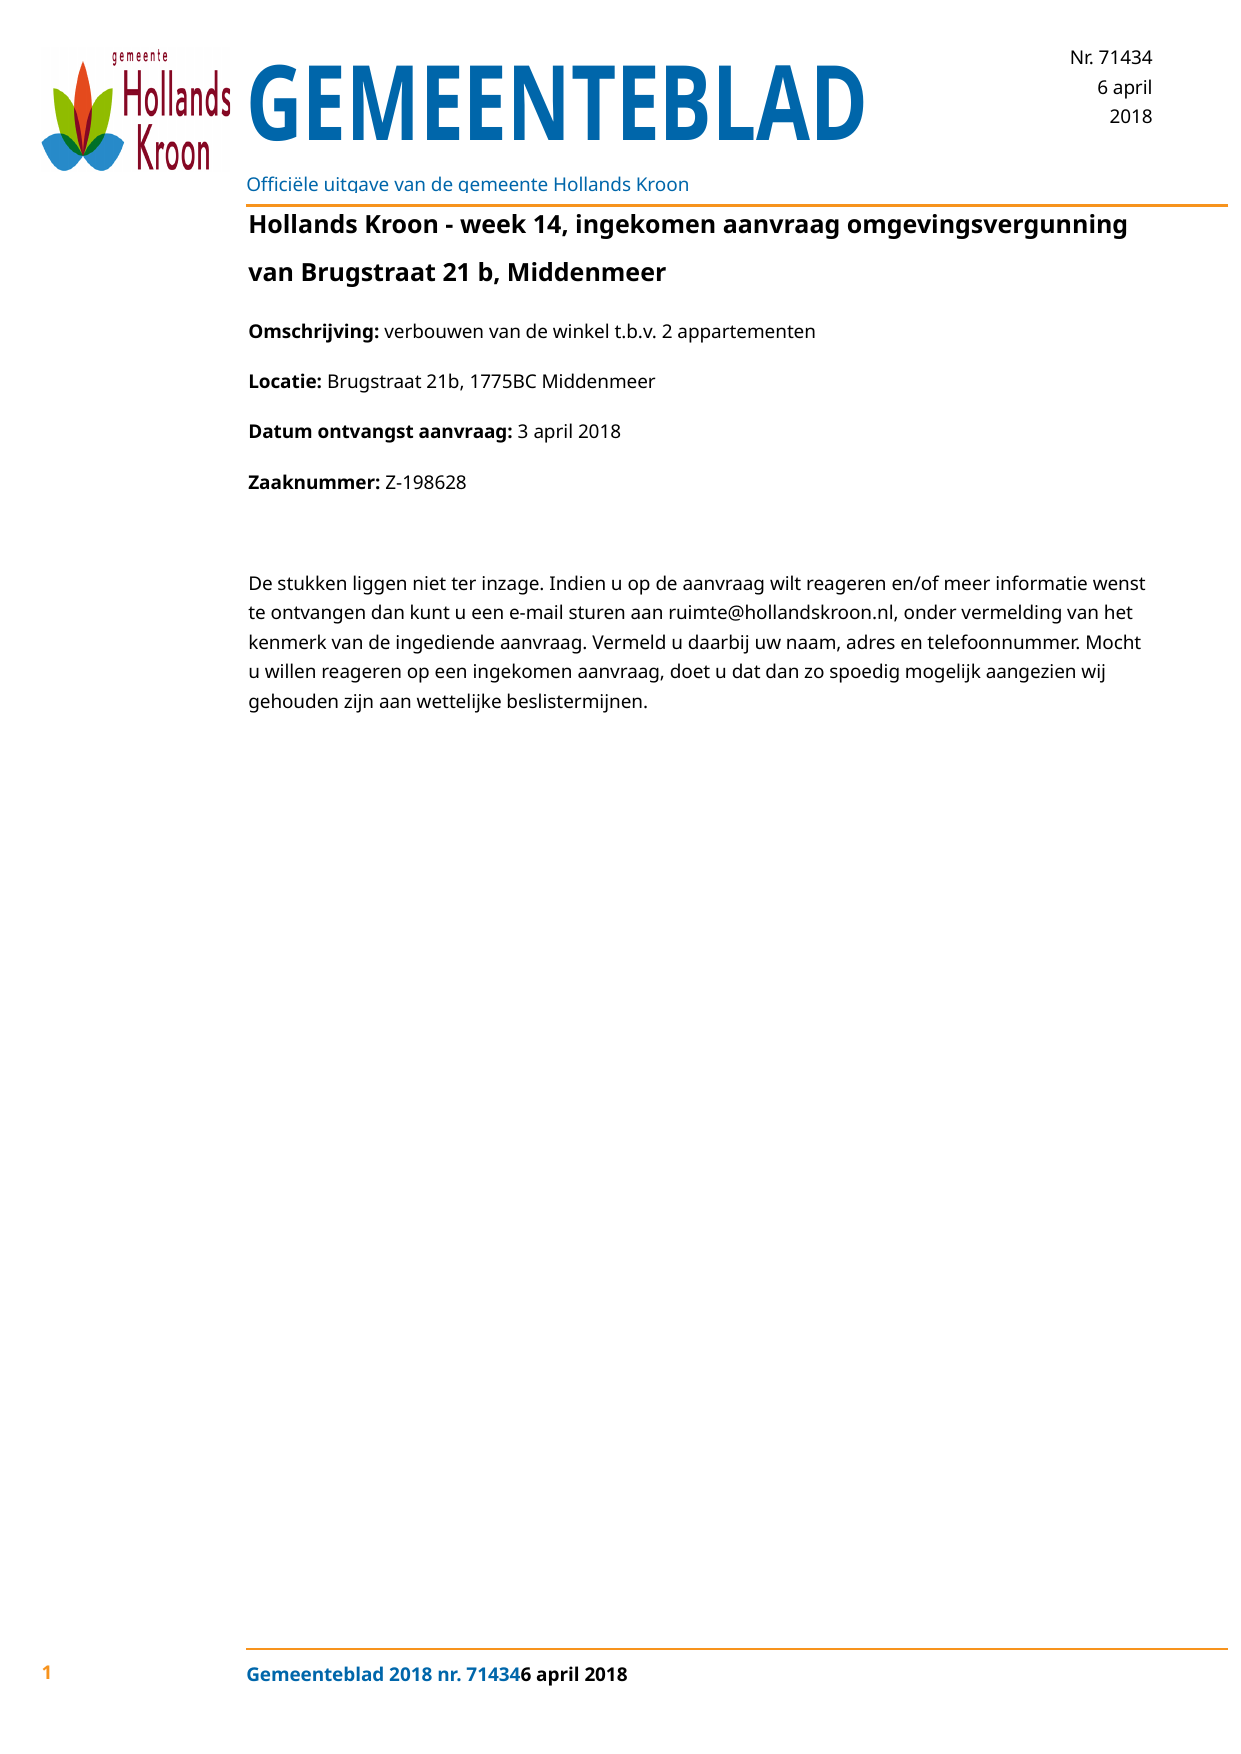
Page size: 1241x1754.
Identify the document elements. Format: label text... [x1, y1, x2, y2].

text De stukken liggen niet ter inzage. Indien u op de aanvraag wilt reageren en/of meer informatie wenst te ontvangen dan kunt u een e-mail sturen aan ruimte@hollandskroon.nl, onder vermelding van het kenmerk van de ingediende aanvraag. Vermeld u daarbij uw naam, adres en telefoonnummer. Mocht u willen reageren op een ingekomen aanvraag, doet u dat dan zo spoedig mogelijk aangezien wij gehouden zijn aan wettelijke beslistermijnen. [248, 570, 1152, 714]
text Datum ontvangst aanvraag: 3 april 2018 [248, 419, 1152, 444]
text Zaaknummer: Z-198628 [248, 469, 1152, 495]
text Hollands Kroon - week 14, ingekomen aanvraag omgevingsvergunning van Brugstraat 21 b, Middenmeer [248, 207, 1152, 288]
text Locatie: Brugstraat 21b, 1775BC Middenmeer [248, 368, 1152, 394]
text Omschrijving: verbouwen van de winkel t.b.v. 2 appartementen [248, 318, 1152, 344]
picture [41, 47, 231, 172]
